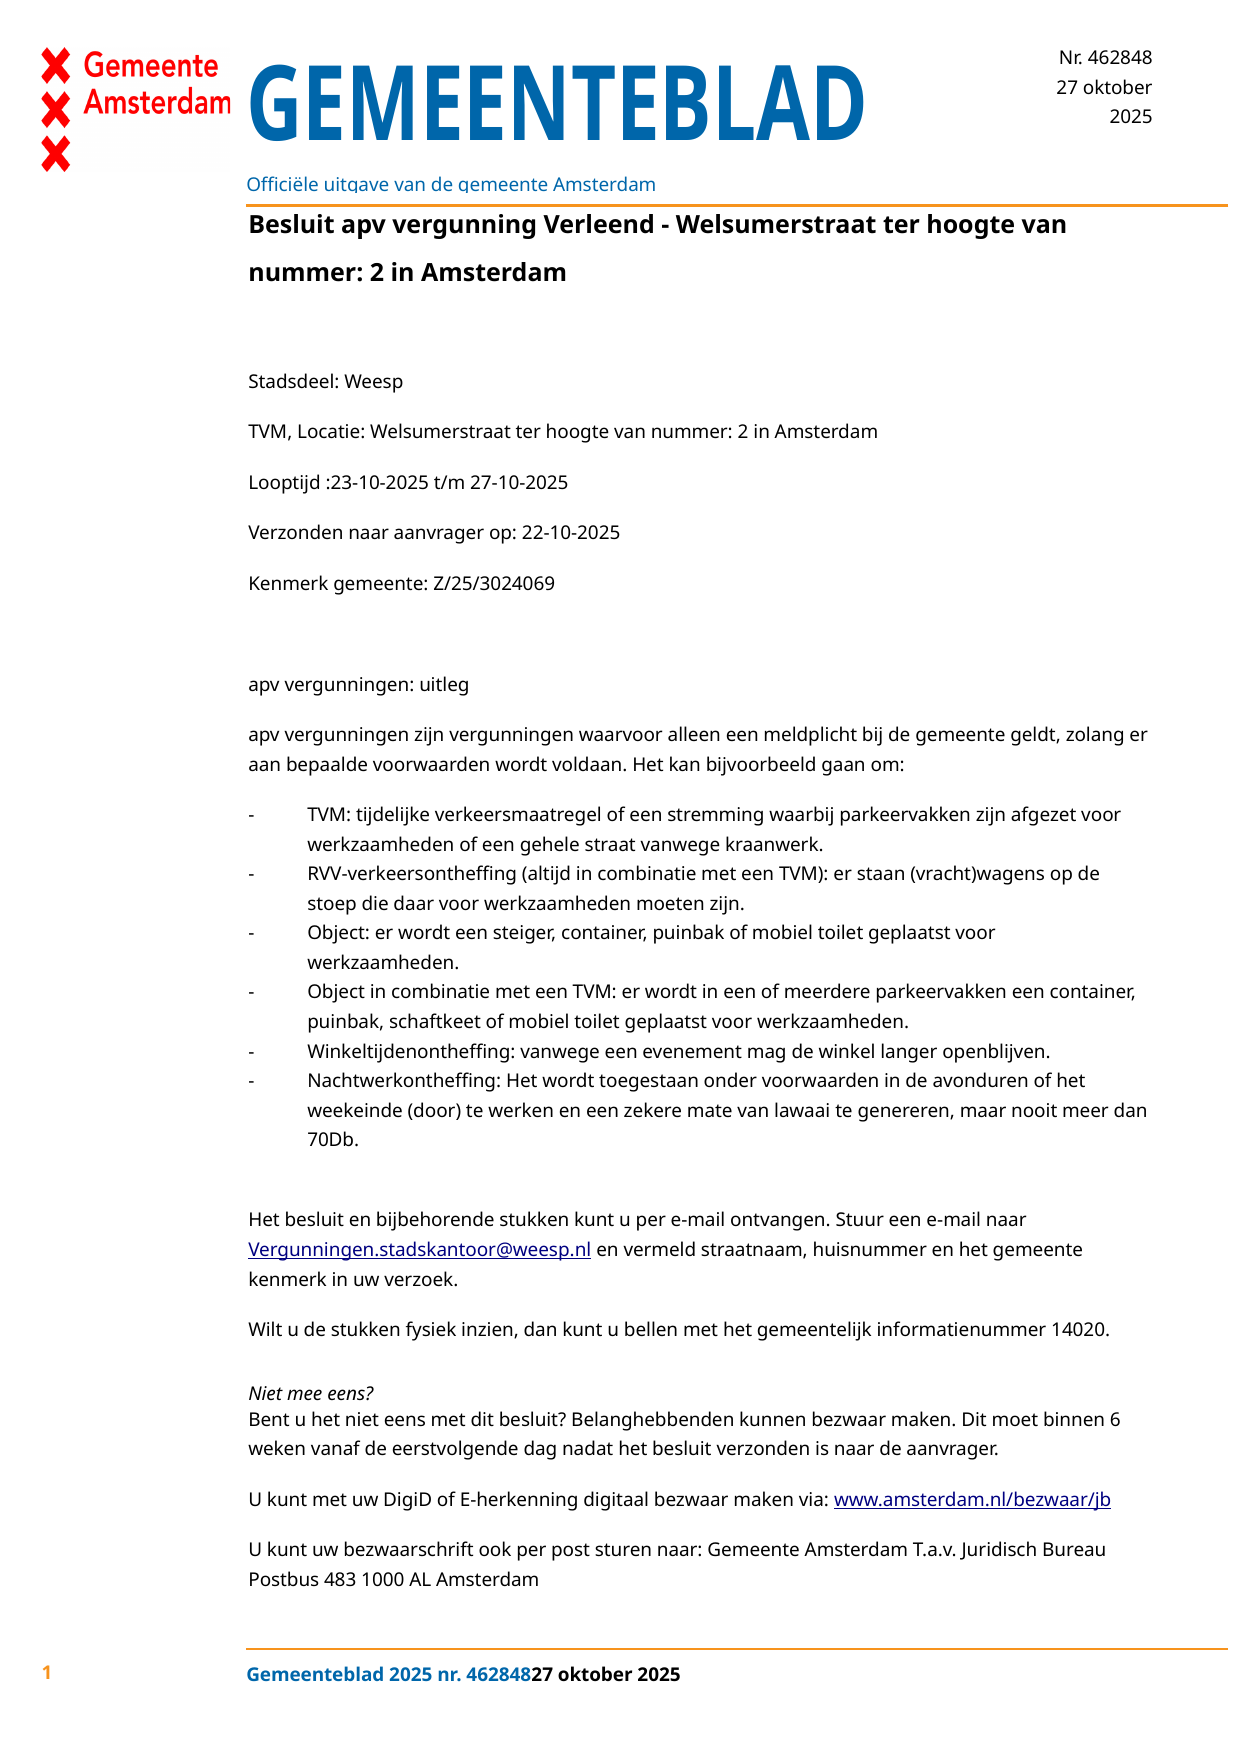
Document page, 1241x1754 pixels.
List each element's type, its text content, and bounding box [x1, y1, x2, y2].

text Besluit apv vergunning Verleend - Welsumerstraat ter hoogte van nummer: 2 in Amsterdam [248, 207, 1152, 288]
text Looptijd :23-10-2025 t/m 27-10-2025 [248, 469, 1152, 495]
list RVV-verkeersontheffing (altijd in combinatie met een TVM): er staan (vracht)wagens op de stoep die daar voor werkzaamheden moeten zijn. [248, 860, 1152, 916]
text Stadsdeel: Weesp [248, 368, 1152, 394]
text Kenmerk gemeente: Z/25/3024069 [248, 570, 1152, 596]
text U kunt uw bezwaarschrift ook per post sturen naar: Gemeente Amsterdam T.a.v. Juridisch Bureau Postbus 483 1000 AL Amsterdam [248, 1536, 1152, 1592]
text apv vergunningen zijn vergunningen waarvoor alleen een meldplicht bij de gemeente geldt, zolang er aan bepaalde voorwaarden wordt voldaan. Het kan bijvoorbeeld gaan om: [248, 721, 1152, 777]
list TVM: tijdelijke verkeersmaatregel of een stremming waarbij parkeervakken zijn afgezet voor werkzaamheden of een gehele straat vanwege kraanwerk. [248, 801, 1152, 857]
text Bent u het niet eens met dit besluit? Belanghebbenden kunnen bezwaar maken. Dit moet binnen 6 weken vanaf de eerstvolgende dag nadat het besluit verzonden is naar de aanvrager. [248, 1406, 1152, 1461]
text Verzonden naar aanvrager op: 22-10-2025 [248, 519, 1152, 545]
text Wilt u de stukken fysiek inzien, dan kunt u bellen met het gemeentelijk informatienummer 14020. [248, 1316, 1152, 1342]
list Object: er wordt een steiger, container, puinbak of mobiel toilet geplaatst voor werkzaamheden. [248, 919, 1152, 975]
text TVM, Locatie: Welsumerstraat ter hoogte van nummer: 2 in Amsterdam [248, 419, 1152, 444]
list Object in combinatie met een TVM: er wordt in een of meerdere parkeervakken een container, puinbak, schaftkeet of mobiel toilet geplaatst voor werkzaamheden. [248, 979, 1152, 1034]
text apv vergunningen: uitleg [248, 671, 1152, 697]
list Nachtwerkontheffing: Het wordt toegestaan onder voorwaarden in de avonduren of het weekeinde (door) te werken en een zekere mate van lawaai te genereren, maar nooit meer dan 70Db. [248, 1067, 1152, 1152]
list Winkeltijdenontheffing: vanwege een evenement mag de winkel langer openblijven. [248, 1038, 1152, 1064]
text Het besluit en bijbehorende stukken kunt u per e-mail ontvangen. Stuur een e-mail naar Vergunningen.stadskantoor@weesp.nl en vermeld straatnaam, huisnummer en het gemeente kenmerk in uw verzoek. [248, 1207, 1152, 1292]
text U kunt met uw DigiD of E-herkenning digitaal bezwaar maken via: www.amsterdam.nl/bezwaar/jb [248, 1486, 1152, 1512]
text Niet mee eens? [248, 1380, 1152, 1406]
picture [41, 47, 231, 172]
